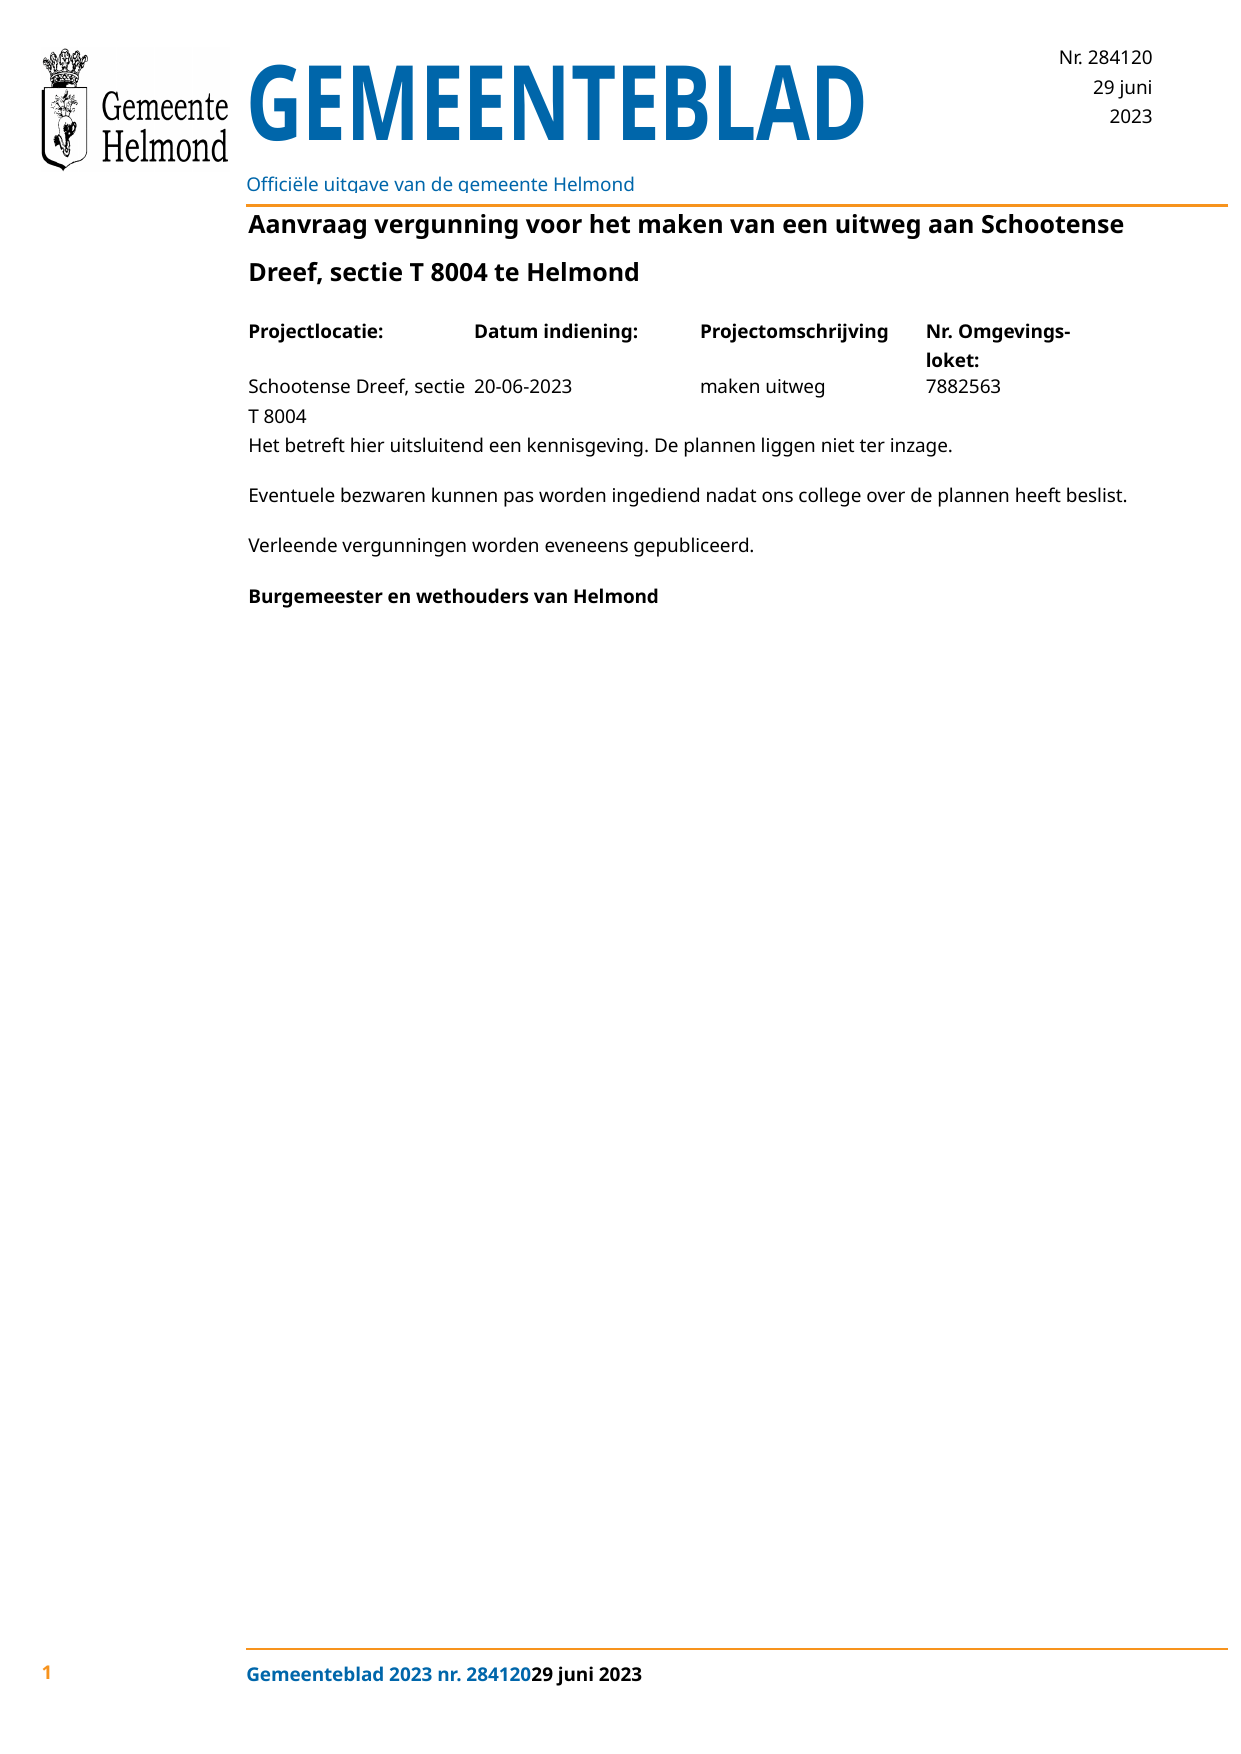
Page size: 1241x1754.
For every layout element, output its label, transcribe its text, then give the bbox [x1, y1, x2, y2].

table_cell maken uitweg [700, 373, 926, 429]
table_header Datum indiening: [474, 318, 700, 373]
table_header Projectlocatie: [248, 318, 474, 373]
picture [41, 47, 231, 172]
table_header Projectomschrijving [700, 318, 926, 373]
table_cell Schootense Dreef, sectie T 8004 [248, 373, 474, 429]
text Aanvraag vergunning voor het maken van een uitweg aan Schootense Dreef, sectie T 8004 te Helmond [248, 207, 1152, 288]
text Verleende vergunningen worden eveneens gepubliceerd. [248, 533, 1152, 558]
table_header Nr. Omgevings- loket: [926, 318, 1152, 373]
text Eventuele bezwaren kunnen pas worden ingediend nadat ons college over de plannen heeft beslist. [248, 482, 1152, 508]
text Het betreft hier uitsluitend een kennisgeving. De plannen liggen niet ter inzage. [248, 432, 1152, 458]
text Burgemeester en wethouders van Helmond [248, 583, 1152, 609]
table_cell 7882563 [926, 373, 1152, 429]
table_cell 20-06-2023 [474, 373, 700, 429]
